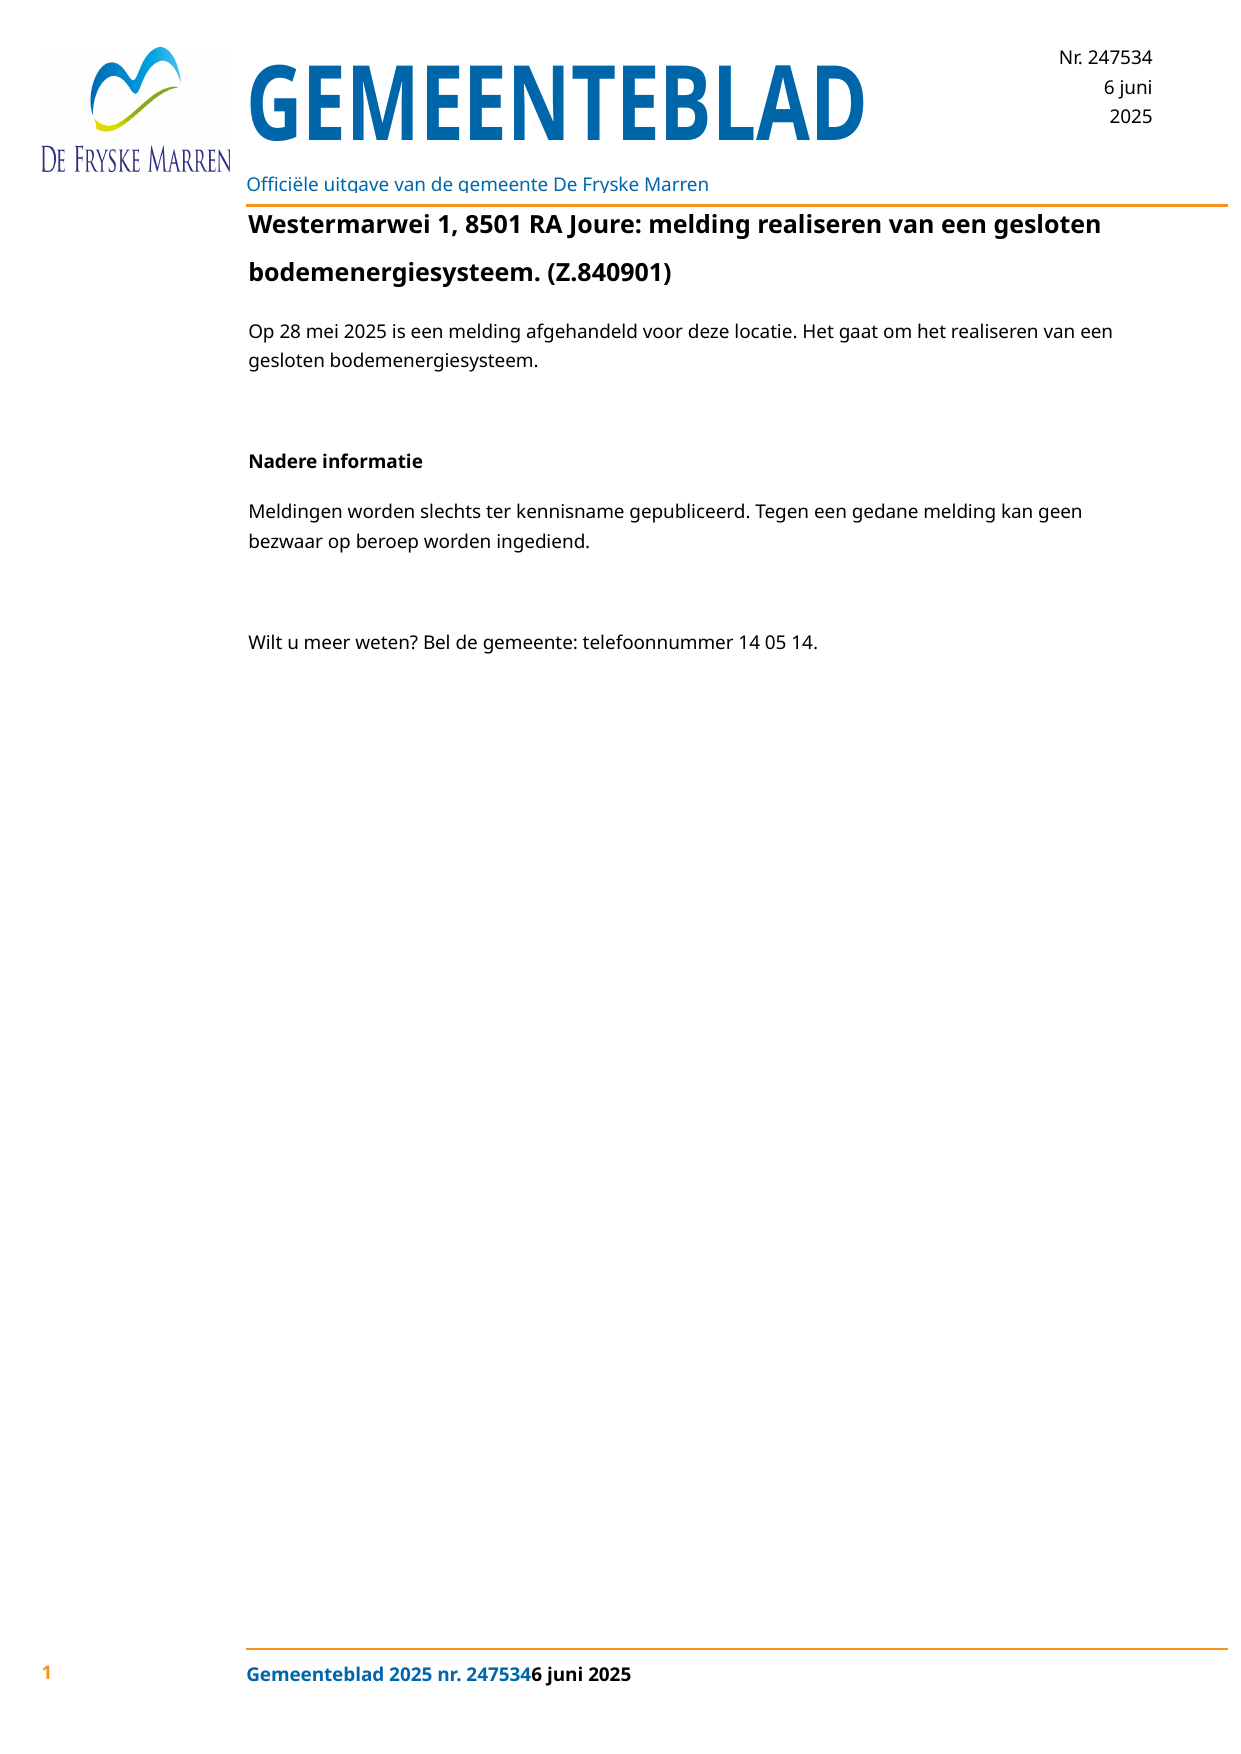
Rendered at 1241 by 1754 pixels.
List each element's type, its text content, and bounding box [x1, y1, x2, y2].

text Westermarwei 1, 8501 RA Joure: melding realiseren van een gesloten bodemenergiesysteem. (Z.840901) [248, 207, 1152, 288]
text Op 28 mei 2025 is een melding afgehandeld voor deze locatie. Het gaat om het realiseren van een gesloten bodemenergiesysteem. [248, 318, 1152, 373]
text Nadere informatie [248, 448, 1152, 474]
picture [41, 47, 231, 172]
text Meldingen worden slechts ter kennisname gepubliceerd. Tegen een gedane melding kan geen bezwaar op beroep worden ingediend. [248, 499, 1152, 554]
text Wilt u meer weten? Bel de gemeente: telefoonnummer 14 05 14. [248, 629, 1152, 655]
